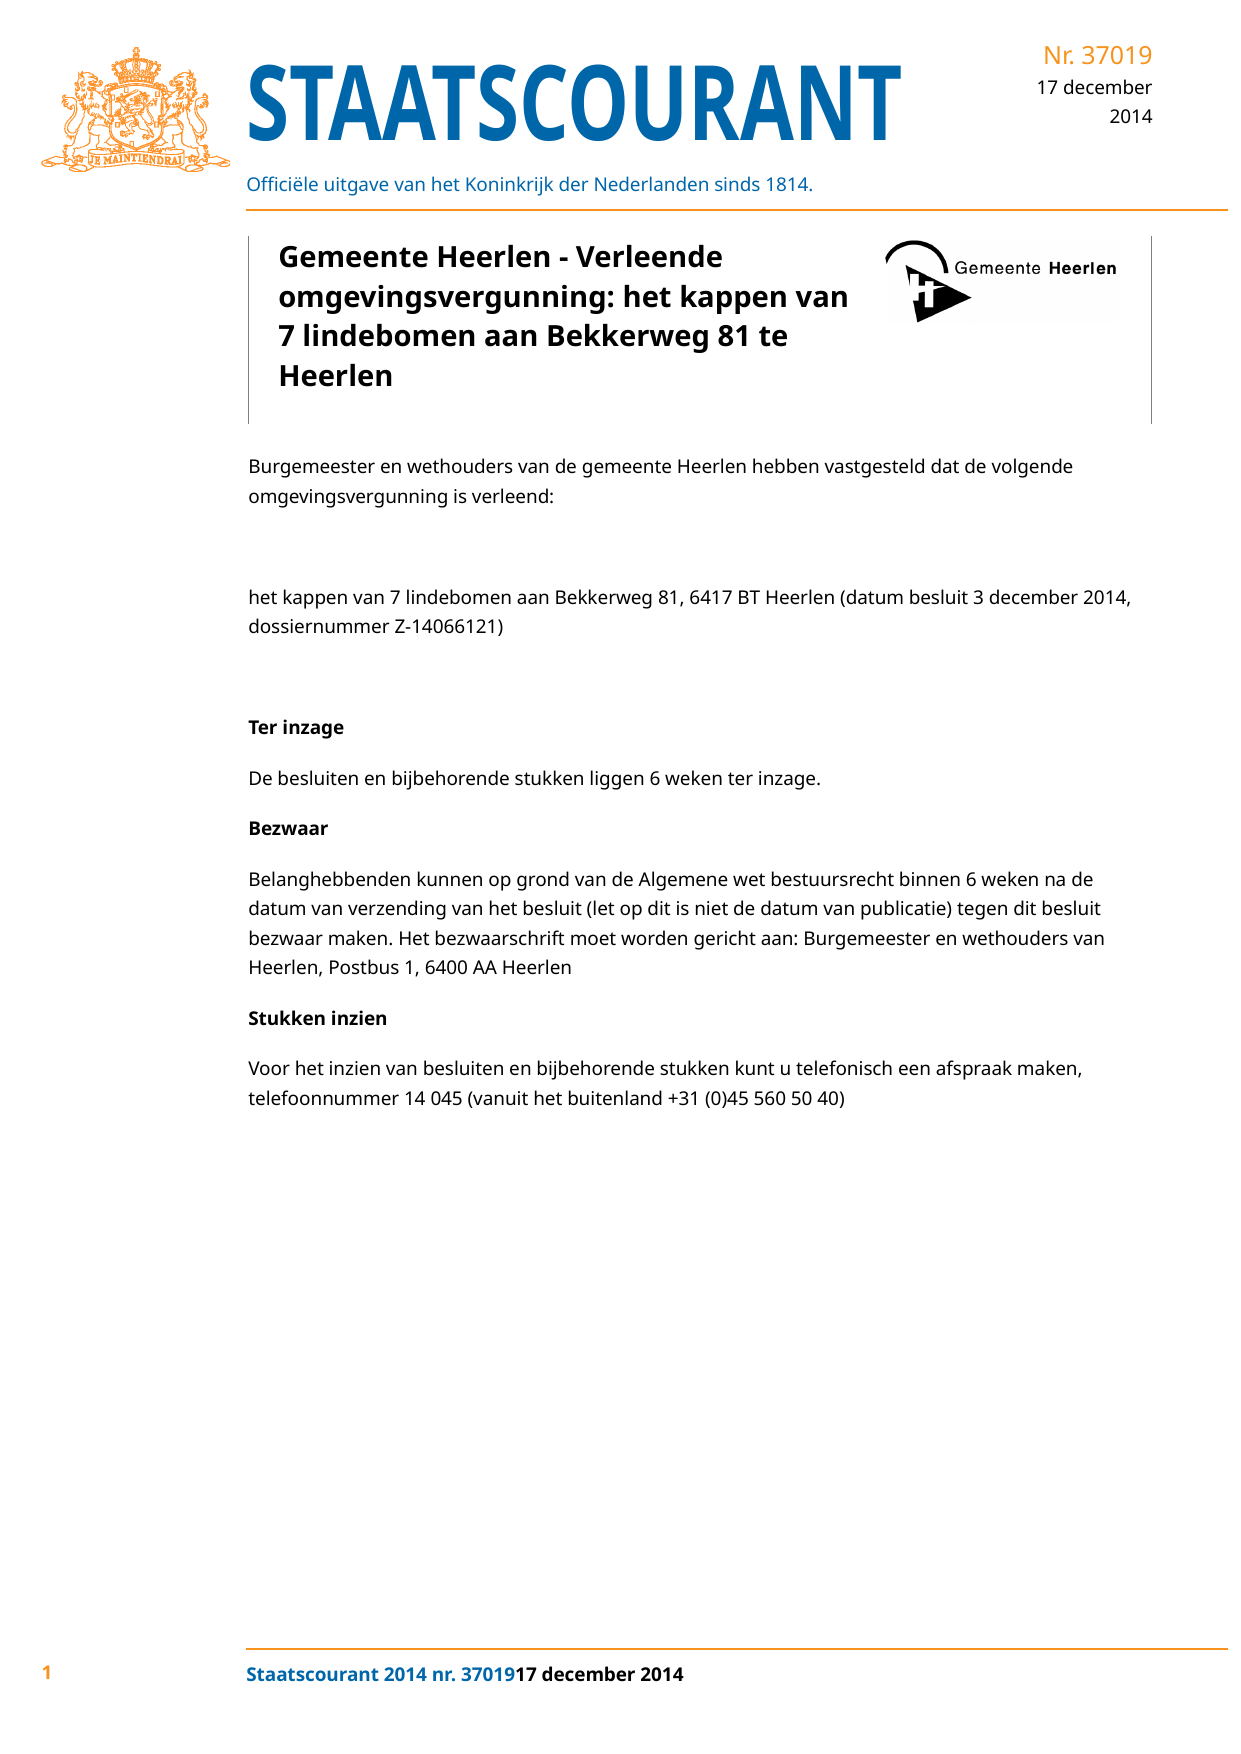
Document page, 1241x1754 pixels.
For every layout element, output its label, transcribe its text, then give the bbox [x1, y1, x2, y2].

text Stukken inzien [248, 1005, 1152, 1031]
text het kappen van 7 lindebomen aan Bekkerweg 81, 6417 BT Heerlen (datum besluit 3 december 2014, dossiernummer Z-14066121) [248, 584, 1152, 639]
text Belanghebbenden kunnen op grond van de Algemene wet bestuursrecht binnen 6 weken na de datum van verzending van het besluit (let op dit is niet de datum van publicatie) tegen dit besluit bezwaar maken. Het bezwaarschrift moet worden gericht aan: Burgemeester en wethouders van Heerlen, Postbus 1, 6400 AA Heerlen [248, 866, 1152, 980]
text De besluiten en bijbehorende stukken liggen 6 weken ter inzage. [248, 765, 1152, 791]
table_header Gemeente Heerlen - Verleende omgevingsvergunning: het kappen van 7 lindebomen aan Bekkerweg 81 te Heerlen [249, 236, 850, 424]
text Burgemeester en wethouders van de gemeente Heerlen hebben vastgesteld dat de volgende omgevingsvergunning is verleend: [248, 454, 1152, 509]
picture [41, 47, 231, 172]
table_header [850, 236, 1151, 424]
text Bezwaar [248, 815, 1152, 841]
picture [882, 236, 1119, 325]
text Ter inzage [248, 714, 1152, 740]
text Voor het inzien van besluiten en bijbehorende stukken kunt u telefonisch een afspraak maken, telefoonnummer 14 045 (vanuit het buitenland +31 (0)45 560 50 40) [248, 1055, 1152, 1111]
